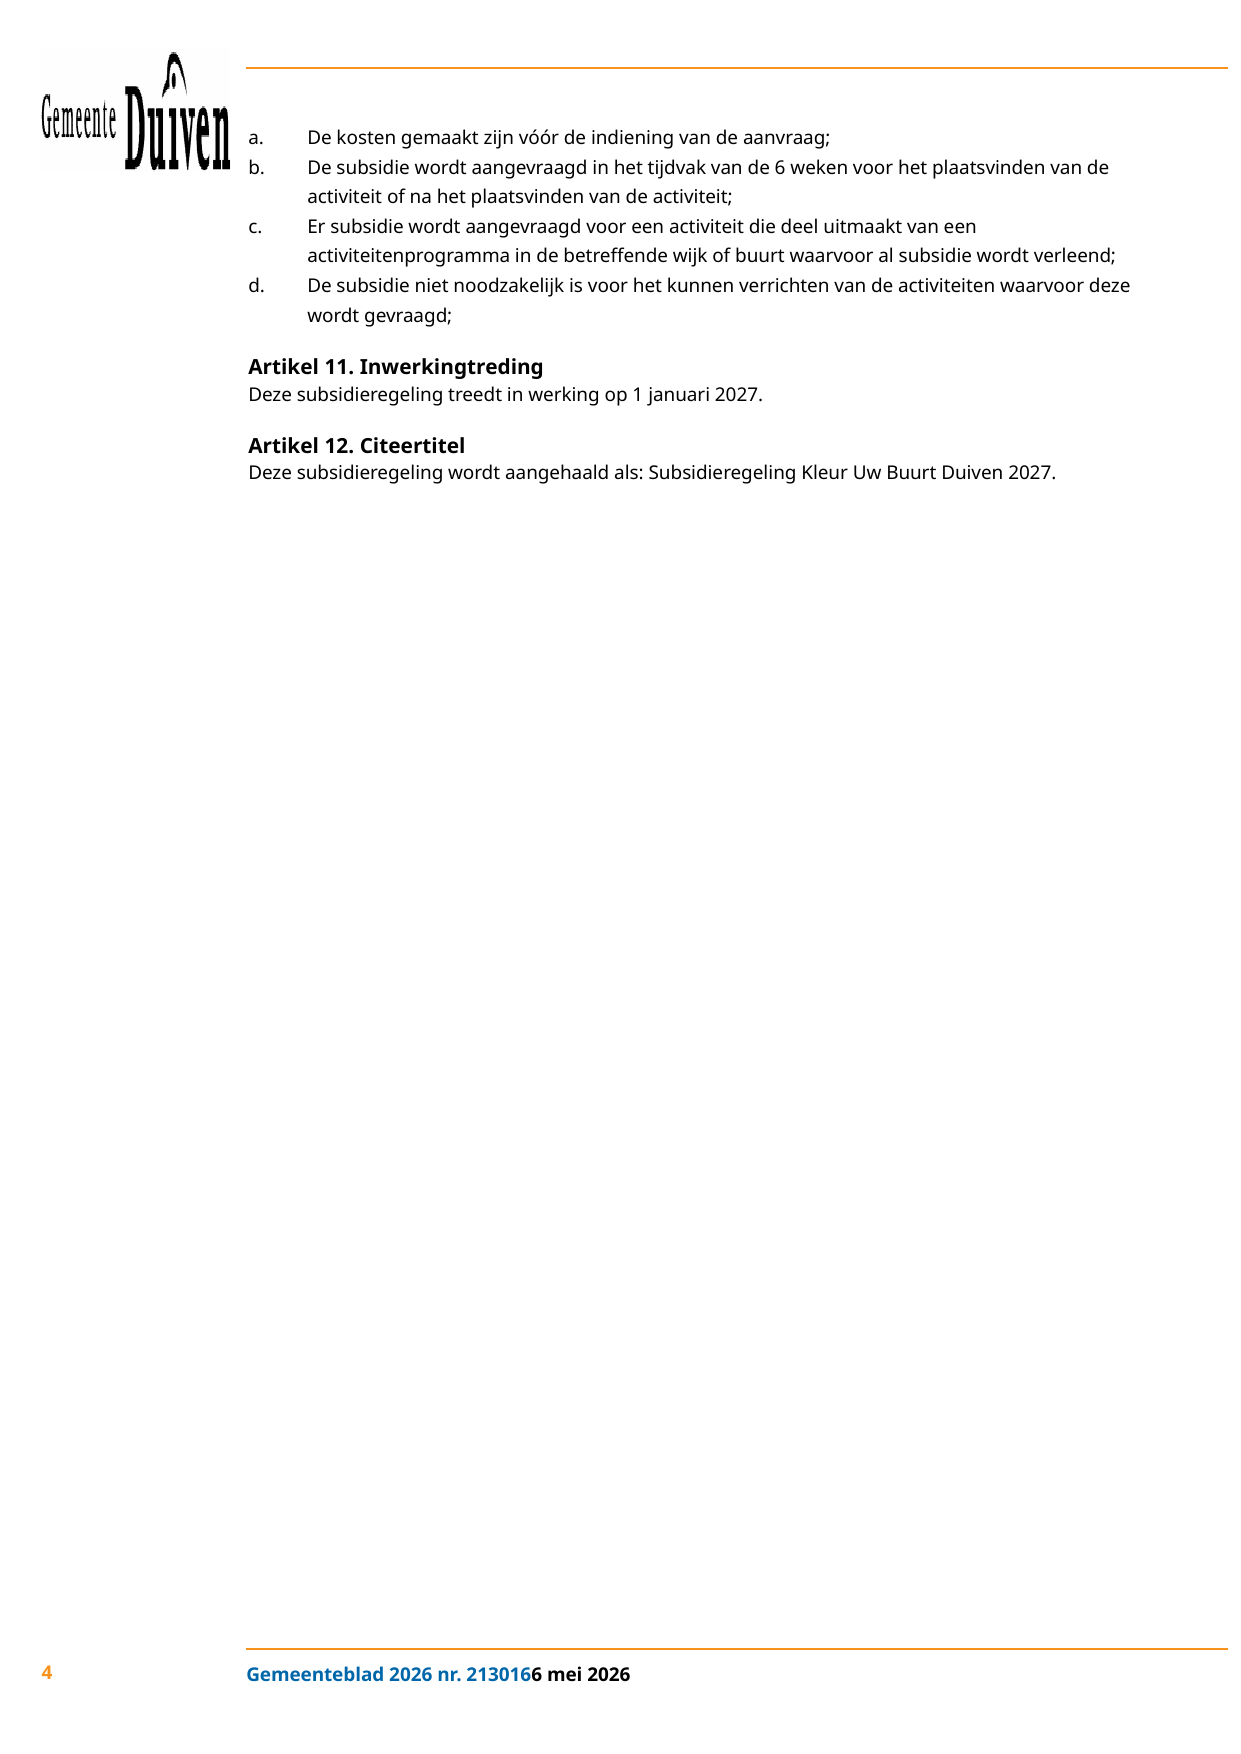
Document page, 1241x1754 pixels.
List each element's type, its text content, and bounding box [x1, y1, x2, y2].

list Er subsidie wordt aangevraagd voor een activiteit die deel uitmaakt van een activiteitenprogramma in de betreffende wijk of buurt waarvoor al subsidie wordt verleend; [248, 213, 1152, 268]
list De kosten gemaakt zijn vóór de indiening van de aanvraag; [248, 124, 1152, 150]
list De subsidie wordt aangevraagd in het tijdvak van de 6 weken voor het plaatsvinden van de activiteit of na het plaatsvinden van de activiteit; [248, 154, 1152, 209]
text Deze subsidieregeling wordt aangehaald als: Subsidieregeling Kleur Uw Buurt Duiven 2027. [248, 459, 1152, 485]
list De subsidie niet noodzakelijk is voor het kunnen verrichten van de activiteiten waarvoor deze wordt gevraagd; [248, 272, 1152, 328]
picture [41, 47, 231, 172]
text Artikel 12. Citeertitel [248, 431, 1152, 459]
text Artikel 11. Inwerkingtreding [248, 352, 1152, 381]
text Deze subsidieregeling treedt in werking op 1 januari 2027. [248, 381, 1152, 406]
